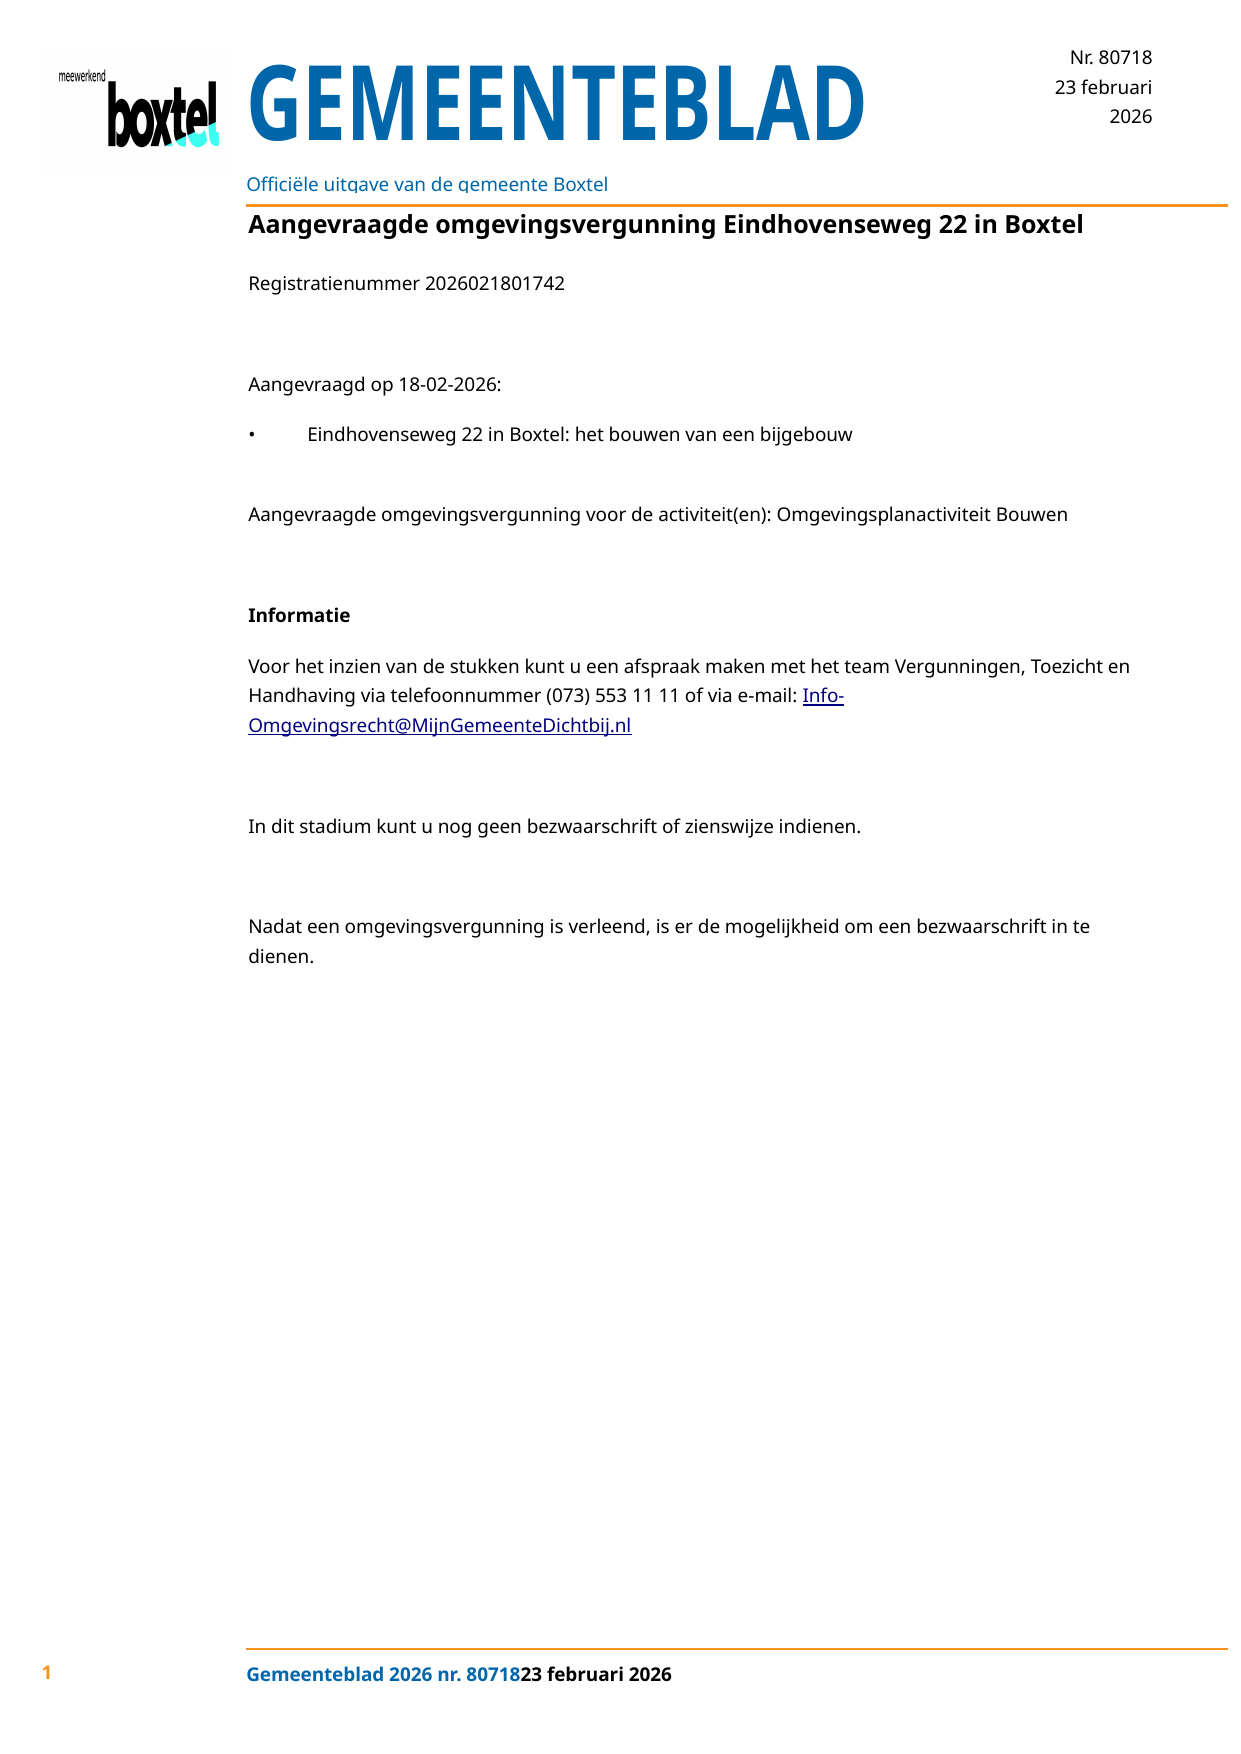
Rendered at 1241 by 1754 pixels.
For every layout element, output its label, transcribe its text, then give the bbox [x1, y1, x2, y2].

text Aangevraagde omgevingsvergunning Eindhovenseweg 22 in Boxtel [248, 207, 1152, 241]
text Nadat een omgevingsvergunning is verleend, is er de mogelijkheid om een bezwaarschrift in te dienen. [248, 914, 1152, 969]
text Aangevraagde omgevingsvergunning voor de activiteit(en): Omgevingsplanactiviteit Bouwen [248, 502, 1152, 527]
picture [41, 47, 231, 172]
text Aangevraagd op 18-02-2026: [248, 371, 1152, 397]
list Eindhovenseweg 22 in Boxtel: het bouwen van een bijgebouw [248, 422, 1152, 447]
text Informatie [248, 602, 1152, 628]
text In dit stadium kunt u nog geen bezwaarschrift of zienswijze indienen. [248, 813, 1152, 838]
text Registratienummer 2026021801742 [248, 270, 1152, 296]
text Voor het inzien van de stukken kunt u een afspraak maken met het team Vergunningen, Toezicht en Handhaving via telefoonnummer (073) 553 11 11 of via e-mail: Info-Omgevingsrecht@MijnGemeenteDichtbij.nl [248, 653, 1152, 738]
